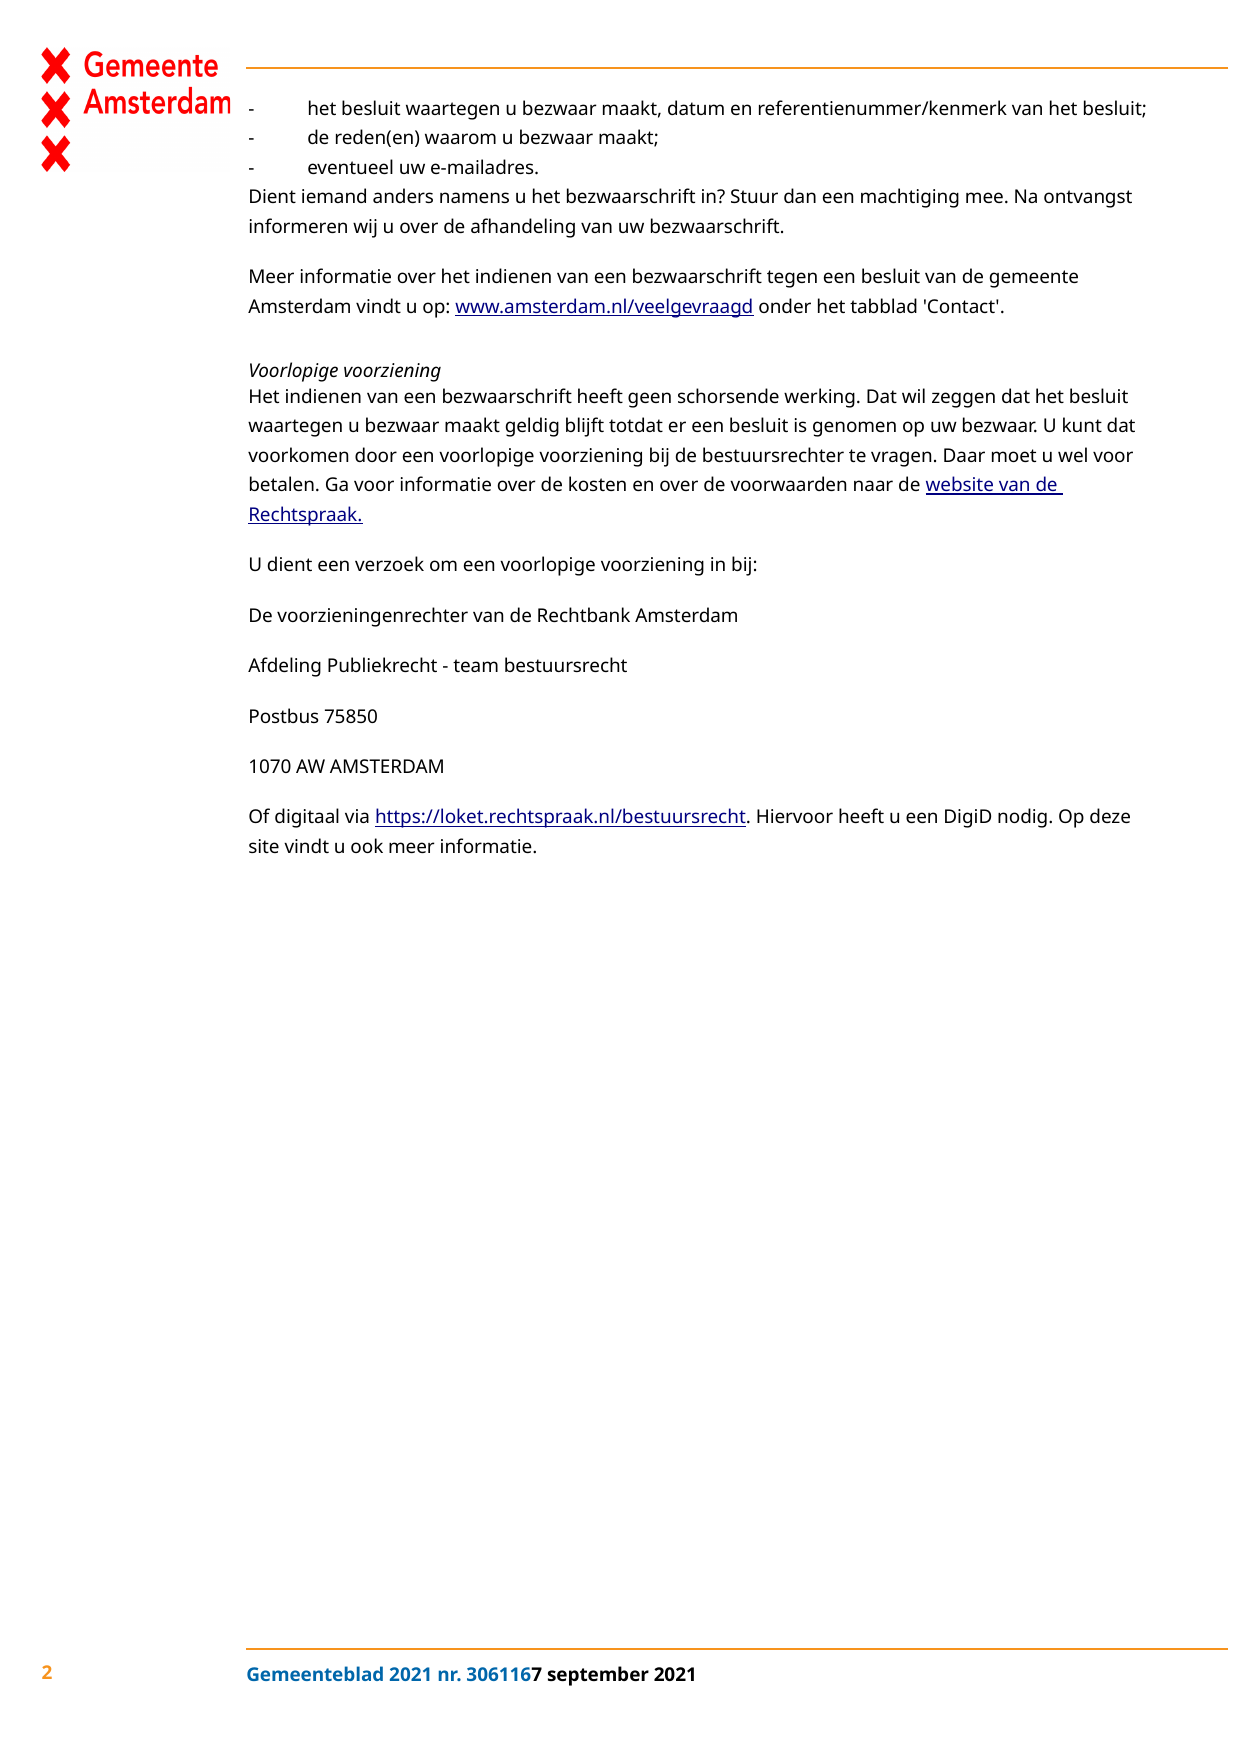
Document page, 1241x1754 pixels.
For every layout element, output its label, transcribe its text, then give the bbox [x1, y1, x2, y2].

text Afdeling Publiekrecht - team bestuursrecht [248, 652, 1152, 678]
list de reden(en) waarom u bezwaar maakt; [248, 124, 1152, 150]
text 1070 AW AMSTERDAM [248, 753, 1152, 779]
text Of digitaal via https://loket.rechtspraak.nl/bestuursrecht. Hiervoor heeft u een DigiD nodig. Op deze site vindt u ook meer informatie. [248, 804, 1152, 859]
text Postbus 75850 [248, 703, 1152, 728]
list eventueel uw e-mailadres. [248, 154, 1152, 180]
text De voorzieningenrechter van de Rechtbank Amsterdam [248, 602, 1152, 628]
picture [41, 47, 231, 172]
text U dient een verzoek om een voorlopige voorziening in bij: [248, 552, 1152, 577]
text Het indienen van een bezwaarschrift heeft geen schorsende werking. Dat wil zeggen dat het besluit waartegen u bezwaar maakt geldig blijft totdat er een besluit is genomen op uw bezwaar. U kunt dat voorkomen door een voorlopige voorziening bij de bestuursrechter te vragen. Daar moet u wel voor betalen. Ga voor informatie over de kosten en over de voorwaarden naar de website van de Rechtspraak. [248, 383, 1152, 527]
text Dient iemand anders namens u het bezwaarschrift in? Stuur dan een machtiging mee. Na ontvangst informeren wij u over de afhandeling van uw bezwaarschrift. [248, 183, 1152, 239]
list het besluit waartegen u bezwaar maakt, datum en referentienummer/kenmerk van het besluit; [248, 95, 1152, 121]
text Meer informatie over het indienen van een bezwaarschrift tegen een besluit van de gemeente Amsterdam vindt u op: www.amsterdam.nl/veelgevraagd onder het tabblad 'Contact'. [248, 263, 1152, 319]
text Voorlopige voorziening [248, 357, 1152, 383]
